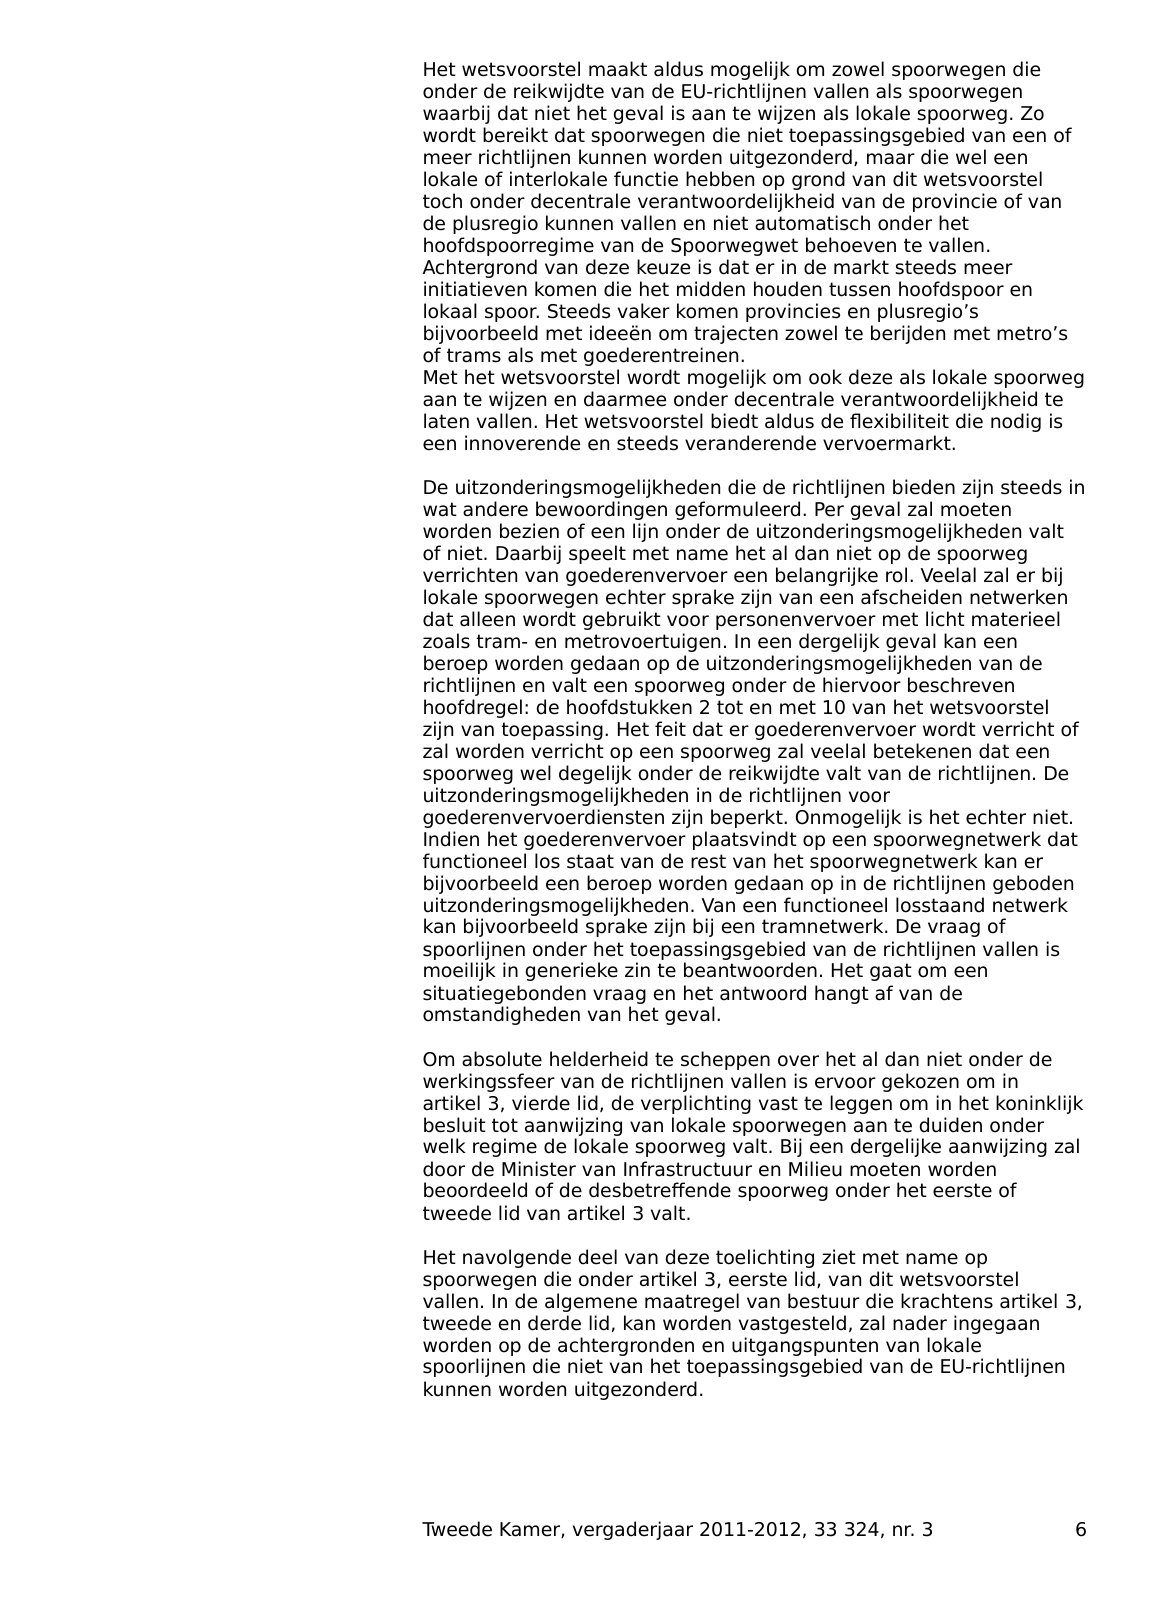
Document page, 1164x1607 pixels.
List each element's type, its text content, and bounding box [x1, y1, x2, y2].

text Met het wetsvoorstel wordt mogelijk om ook deze als lokale spoorweg aan te wijzen en daarmee onder decentrale verantwoordelijkheid te laten vallen. Het wetsvoorstel biedt aldus de flexibiliteit die nodig is een innoverende en steeds veranderende vervoermarkt. [422, 367, 1087, 455]
text De uitzonderingsmogelijkheden die de richtlijnen bieden zijn steeds in wat andere bewoordingen geformuleerd. Per geval zal moeten worden bezien of een lijn onder de uitzonderingsmogelijkheden valt of niet. Daarbij speelt met name het al dan niet op de spoorweg verrichten van goederenvervoer een belangrijke rol. Veelal zal er bij lokale spoorwegen echter sprake zijn van een afscheiden netwerken dat alleen wordt gebruikt voor personenvervoer met licht materieel zoals tram- en metrovoertuigen. In een dergelijk geval kan een beroep worden gedaan op de uitzonderingsmogelijkheden van de richtlijnen en valt een spoorweg onder de hiervoor beschreven hoofdregel: de hoofdstukken 2 tot en met 10 van het wetsvoorstel zijn van toepassing. Het feit dat er goederenvervoer wordt verricht of zal worden verricht op een spoorweg zal veelal betekenen dat een spoorweg wel degelijk onder de reikwijdte valt van de richtlijnen. De uitzonderingsmogelijkheden in de richtlijnen voor goederenvervoerdiensten zijn beperkt. Onmogelijk is het echter niet. Indien het goederenvervoer plaatsvindt op een spoorwegnetwerk dat functioneel los staat van de rest van het spoorwegnetwerk kan er bijvoorbeeld een beroep worden gedaan op in de richtlijnen geboden uitzonderingsmogelijkheden. Van een functioneel losstaand netwerk kan bijvoorbeeld sprake zijn bij een tramnetwerk. De vraag of spoorlijnen onder het toepassingsgebied van de richtlijnen vallen is moeilijk in generieke zin te beantwoorden. Het gaat om een situatiegebonden vraag en het antwoord hangt af van de omstandigheden van het geval. [422, 477, 1087, 1026]
text Het navolgende deel van deze toelichting ziet met name op spoorwegen die onder artikel 3, eerste lid, van dit wetsvoorstel vallen. In de algemene maatregel van bestuur die krachtens artikel 3, tweede en derde lid, kan worden vastgesteld, zal nader ingegaan worden op de achtergronden en uitgangspunten van lokale spoorlijnen die niet van het toepassingsgebied van de EU-richtlijnen kunnen worden uitgezonderd. [422, 1247, 1087, 1400]
text Het wetsvoorstel maakt aldus mogelijk om zowel spoorwegen die onder de reikwijdte van de EU-richtlijnen vallen als spoorwegen waarbij dat niet het geval is aan te wijzen als lokale spoorweg. Zo wordt bereikt dat spoorwegen die niet toepassingsgebied van een of meer richtlijnen kunnen worden uitgezonderd, maar die wel een lokale of interlokale functie hebben op grond van dit wetsvoorstel toch onder decentrale verantwoordelijkheid van de provincie of van de plusregio kunnen vallen en niet automatisch onder het hoofdspoorregime van de Spoorwegwet behoeven te vallen. Achtergrond van deze keuze is dat er in de markt steeds meer initiatieven komen die het midden houden tussen hoofdspoor en lokaal spoor. Steeds vaker komen provincies en plusregio’s bijvoorbeeld met ideeën om trajecten zowel te berijden met metro’s of trams als met goederentreinen. [422, 59, 1087, 367]
text Om absolute helderheid te scheppen over het al dan niet onder de werkingssfeer van de richtlijnen vallen is ervoor gekozen om in artikel 3, vierde lid, de verplichting vast te leggen om in het koninklijk besluit tot aanwijzing van lokale spoorwegen aan te duiden onder welk regime de lokale spoorweg valt. Bij een dergelijke aanwijzing zal door de Minister van Infrastructuur en Milieu moeten worden beoordeeld of de desbetreffende spoorweg onder het eerste of tweede lid van artikel 3 valt. [422, 1048, 1087, 1224]
